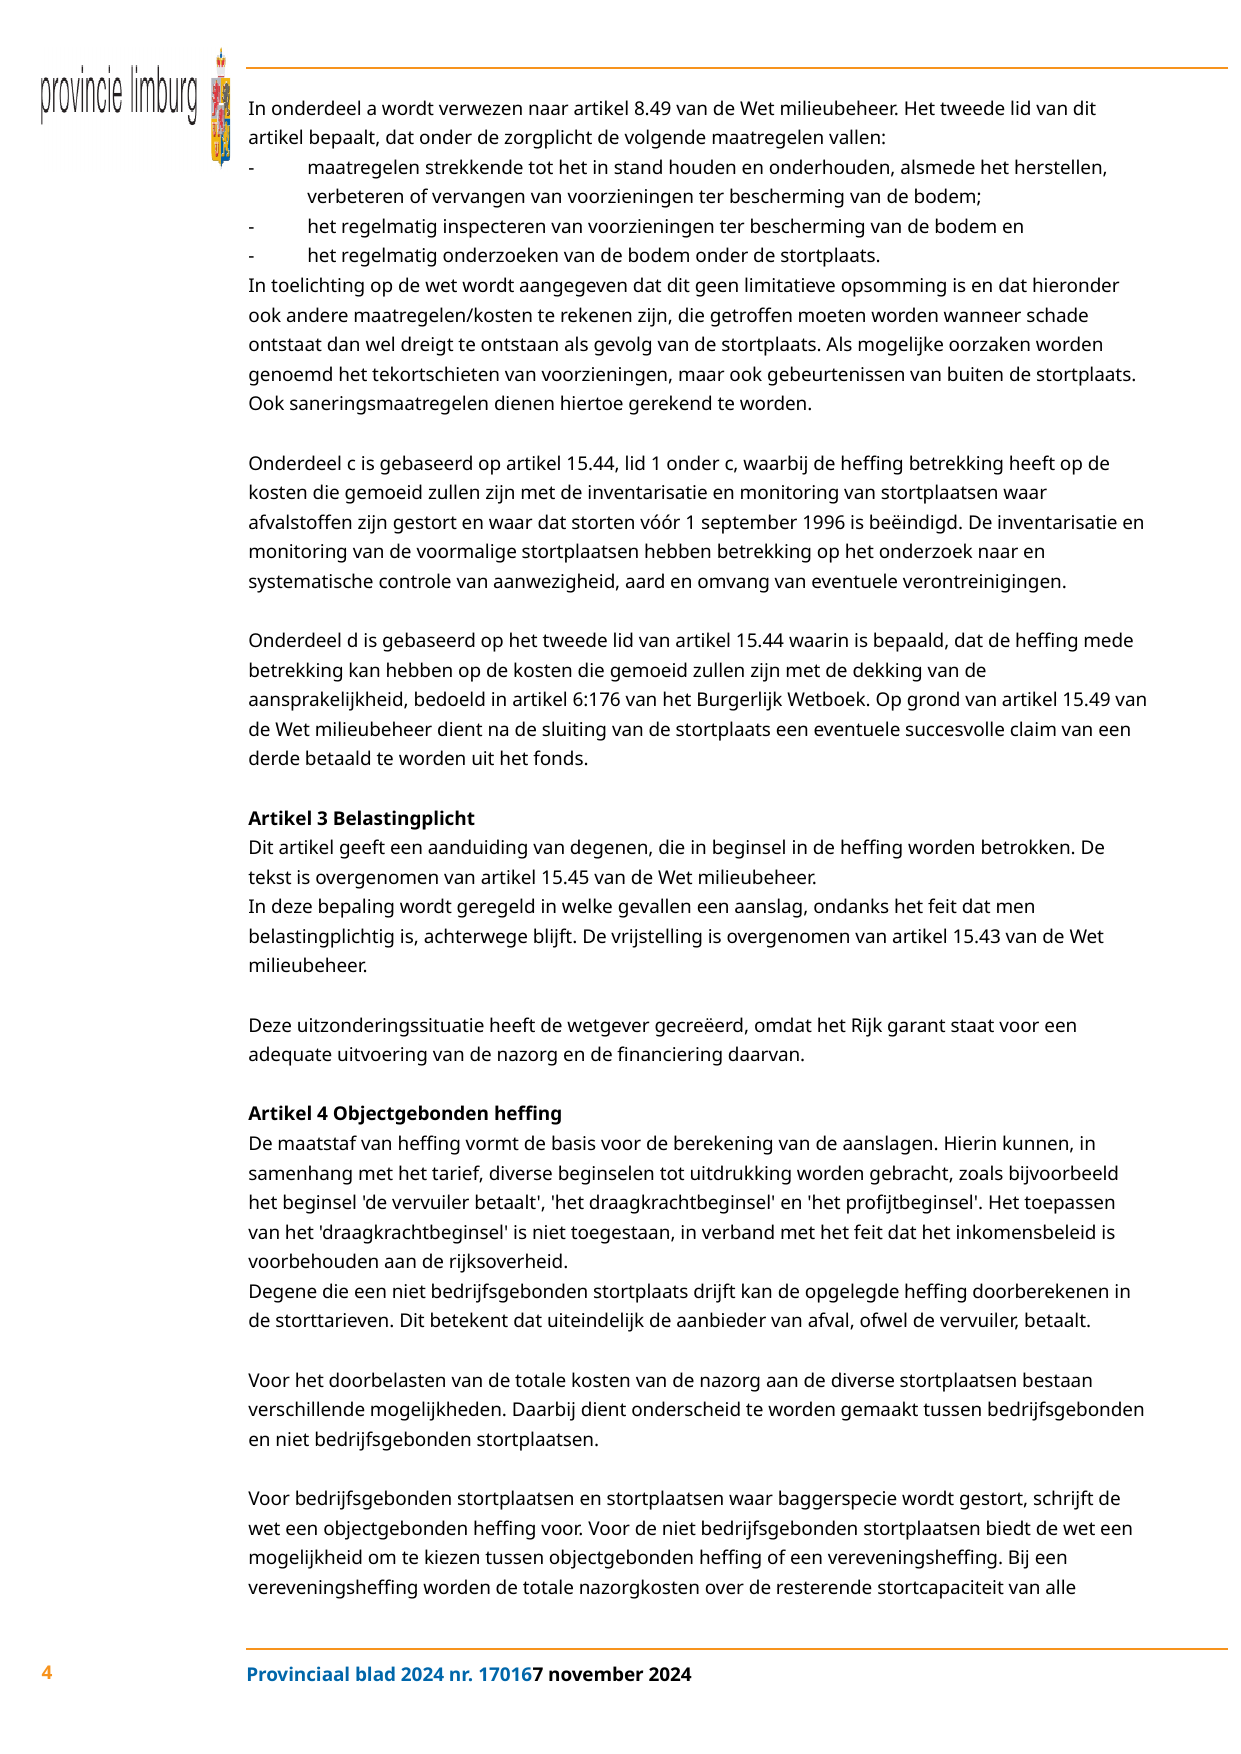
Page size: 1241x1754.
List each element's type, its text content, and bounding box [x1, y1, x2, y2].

text Artikel 3 Belastingplicht [248, 805, 1152, 831]
picture [41, 47, 231, 172]
text Deze uitzonderingssituatie heeft de wetgever gecreëerd, omdat het Rijk garant staat voor een adequate uitvoering van de nazorg en de financiering daarvan. [248, 1012, 1152, 1067]
text Voor bedrijfsgebonden stortplaatsen en stortplaatsen waar baggerspecie wordt gestort, schrijft de wet een objectgebonden heffing voor. Voor de niet bedrijfsgebonden stortplaatsen biedt de wet een mogelijkheid om te kiezen tussen objectgebonden heffing of een vereveningsheffing. Bij een vereveningsheffing worden de totale nazorgkosten over de resterende stortcapaciteit van alle [248, 1485, 1152, 1600]
text Onderdeel c is gebaseerd op artikel 15.44, lid 1 onder c, waarbij de heffing betrekking heeft op de kosten die gemoeid zullen zijn met de inventarisatie en monitoring van stortplaatsen waar afvalstoffen zijn gestort en waar dat storten vóór 1 september 1996 is beëindigd. De inventarisatie en monitoring van de voormalige stortplaatsen hebben betrekking op het onderzoek naar en systematische controle van aanwezigheid, aard en omvang van eventuele verontreinigingen. [248, 450, 1152, 594]
text Degene die een niet bedrijfsgebonden stortplaats drijft kan de opgelegde heffing doorberekenen in de storttarieven. Dit betekent dat uiteindelijk de aanbieder van afval, ofwel de vervuiler, betaalt. [248, 1278, 1152, 1333]
list maatregelen strekkende tot het in stand houden en onderhouden, alsmede het herstellen, verbeteren of vervangen van voorzieningen ter bescherming van de bodem; [248, 154, 1152, 209]
text Voor het doorbelasten van de totale kosten van de nazorg aan de diverse stortplaatsen bestaan verschillende mogelijkheden. Daarbij dient onderscheid te worden gemaakt tussen bedrijfsgebonden en niet bedrijfsgebonden stortplaatsen. [248, 1367, 1152, 1452]
text Artikel 4 Objectgebonden heffing [248, 1101, 1152, 1126]
text Onderdeel d is gebaseerd op het tweede lid van artikel 15.44 waarin is bepaald, dat de heffing mede betrekking kan hebben op de kosten die gemoeid zullen zijn met de dekking van de aansprakelijkheid, bedoeld in artikel 6:176 van het Burgerlijk Wetboek. Op grond van artikel 15.49 van de Wet milieubeheer dient na de sluiting van de stortplaats een eventuele succesvolle claim van een derde betaald te worden uit het fonds. [248, 627, 1152, 771]
text In onderdeel a wordt verwezen naar artikel 8.49 van de Wet milieubeheer. Het tweede lid van dit artikel bepaalt, dat onder de zorgplicht de volgende maatregelen vallen: [248, 95, 1152, 150]
text De maatstaf van heffing vormt de basis voor de berekening van de aanslagen. Hierin kunnen, in samenhang met het tarief, diverse beginselen tot uitdrukking worden gebracht, zoals bijvoorbeeld het beginsel 'de vervuiler betaalt', 'het draagkrachtbeginsel' en 'het profijtbeginsel'. Het toepassen van het 'draagkrachtbeginsel' is niet toegestaan, in verband met het feit dat het inkomensbeleid is voorbehouden aan de rijksoverheid. [248, 1130, 1152, 1274]
text Dit artikel geeft een aanduiding van degenen, die in beginsel in de heffing worden betrokken. De tekst is overgenomen van artikel 15.45 van de Wet milieubeheer. [248, 834, 1152, 890]
text In toelichting op de wet wordt aangegeven dat dit geen limitatieve opsomming is en dat hieronder ook andere maatregelen/kosten te rekenen zijn, die getroffen moeten worden wanneer schade ontstaat dan wel dreigt te ontstaan als gevolg van de stortplaats. Als mogelijke oorzaken worden genoemd het tekortschieten van voorzieningen, maar ook gebeurtenissen van buiten de stortplaats. Ook saneringsmaatregelen dienen hiertoe gerekend te worden. [248, 272, 1152, 416]
text In deze bepaling wordt geregeld in welke gevallen een aanslag, ondanks het feit dat men belastingplichtig is, achterwege blijft. De vrijstelling is overgenomen van artikel 15.43 van de Wet milieubeheer. [248, 893, 1152, 978]
list het regelmatig inspecteren van voorzieningen ter bescherming van de bodem en [248, 213, 1152, 239]
list het regelmatig onderzoeken van de bodem onder de stortplaats. [248, 243, 1152, 268]
